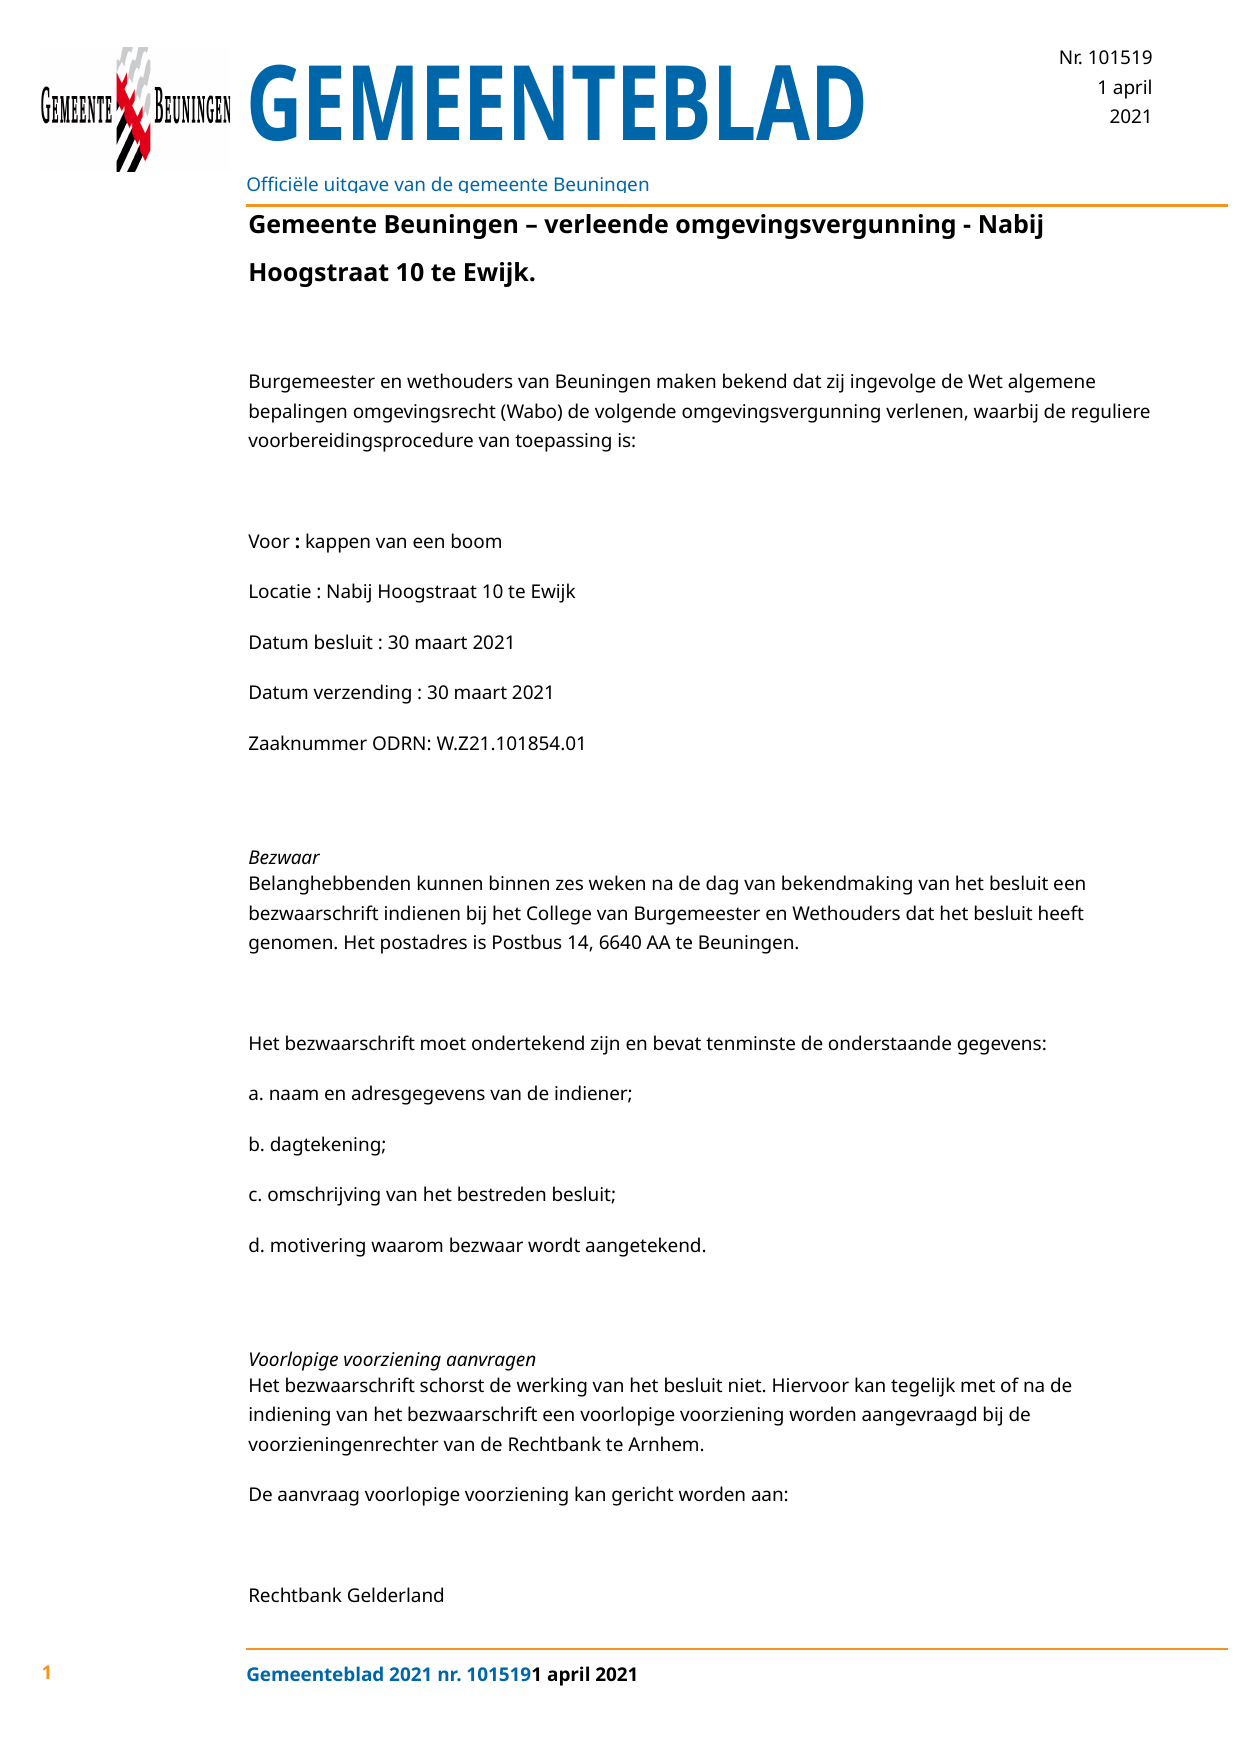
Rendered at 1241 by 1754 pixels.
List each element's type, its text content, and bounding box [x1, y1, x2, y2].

text Gemeente Beuningen – verleende omgevingsvergunning - Nabij Hoogstraat 10 te Ewijk. [248, 207, 1152, 288]
text b. dagtekening; [248, 1131, 1152, 1157]
text Belanghebbenden kunnen binnen zes weken na de dag van bekendmaking van het besluit een bezwaarschrift indienen bij het College van Burgemeester en Wethouders dat het besluit heeft genomen. Het postadres is Postbus 14, 6640 AA te Beuningen. [248, 870, 1152, 955]
text Het bezwaarschrift moet ondertekend zijn en bevat tenminste de onderstaande gegevens: [248, 1030, 1152, 1056]
text d. motivering waarom bezwaar wordt aangetekend. [248, 1232, 1152, 1257]
text Rechtbank Gelderland [248, 1582, 1152, 1608]
text c. omschrijving van het bestreden besluit; [248, 1181, 1152, 1207]
text Datum besluit : 30 maart 2021 [248, 629, 1152, 655]
text Het bezwaarschrift schorst de werking van het besluit niet. Hiervoor kan tegelijk met of na de indiening van het bezwaarschrift een voorlopige voorziening worden aangevraagd bij de voorzieningenrechter van de Rechtbank te Arnhem. [248, 1372, 1152, 1457]
text De aanvraag voorlopige voorziening kan gericht worden aan: [248, 1481, 1152, 1507]
picture [41, 47, 231, 172]
text Voor : kappen van een boom [248, 528, 1152, 554]
text Burgemeester en wethouders van Beuningen maken bekend dat zij ingevolge de Wet algemene bepalingen omgevingsrecht (Wabo) de volgende omgevingsvergunning verlenen, waarbij de reguliere voorbereidingsprocedure van toepassing is: [248, 368, 1152, 453]
text Datum verzending : 30 maart 2021 [248, 679, 1152, 705]
text Bezwaar [248, 844, 1152, 870]
text Locatie : Nabij Hoogstraat 10 te Ewijk [248, 579, 1152, 604]
text a. naam en adresgegevens van de indiener; [248, 1081, 1152, 1106]
text Voorlopige voorziening aanvragen [248, 1346, 1152, 1372]
text Zaaknummer ODRN: W.Z21.101854.01 [248, 730, 1152, 756]
